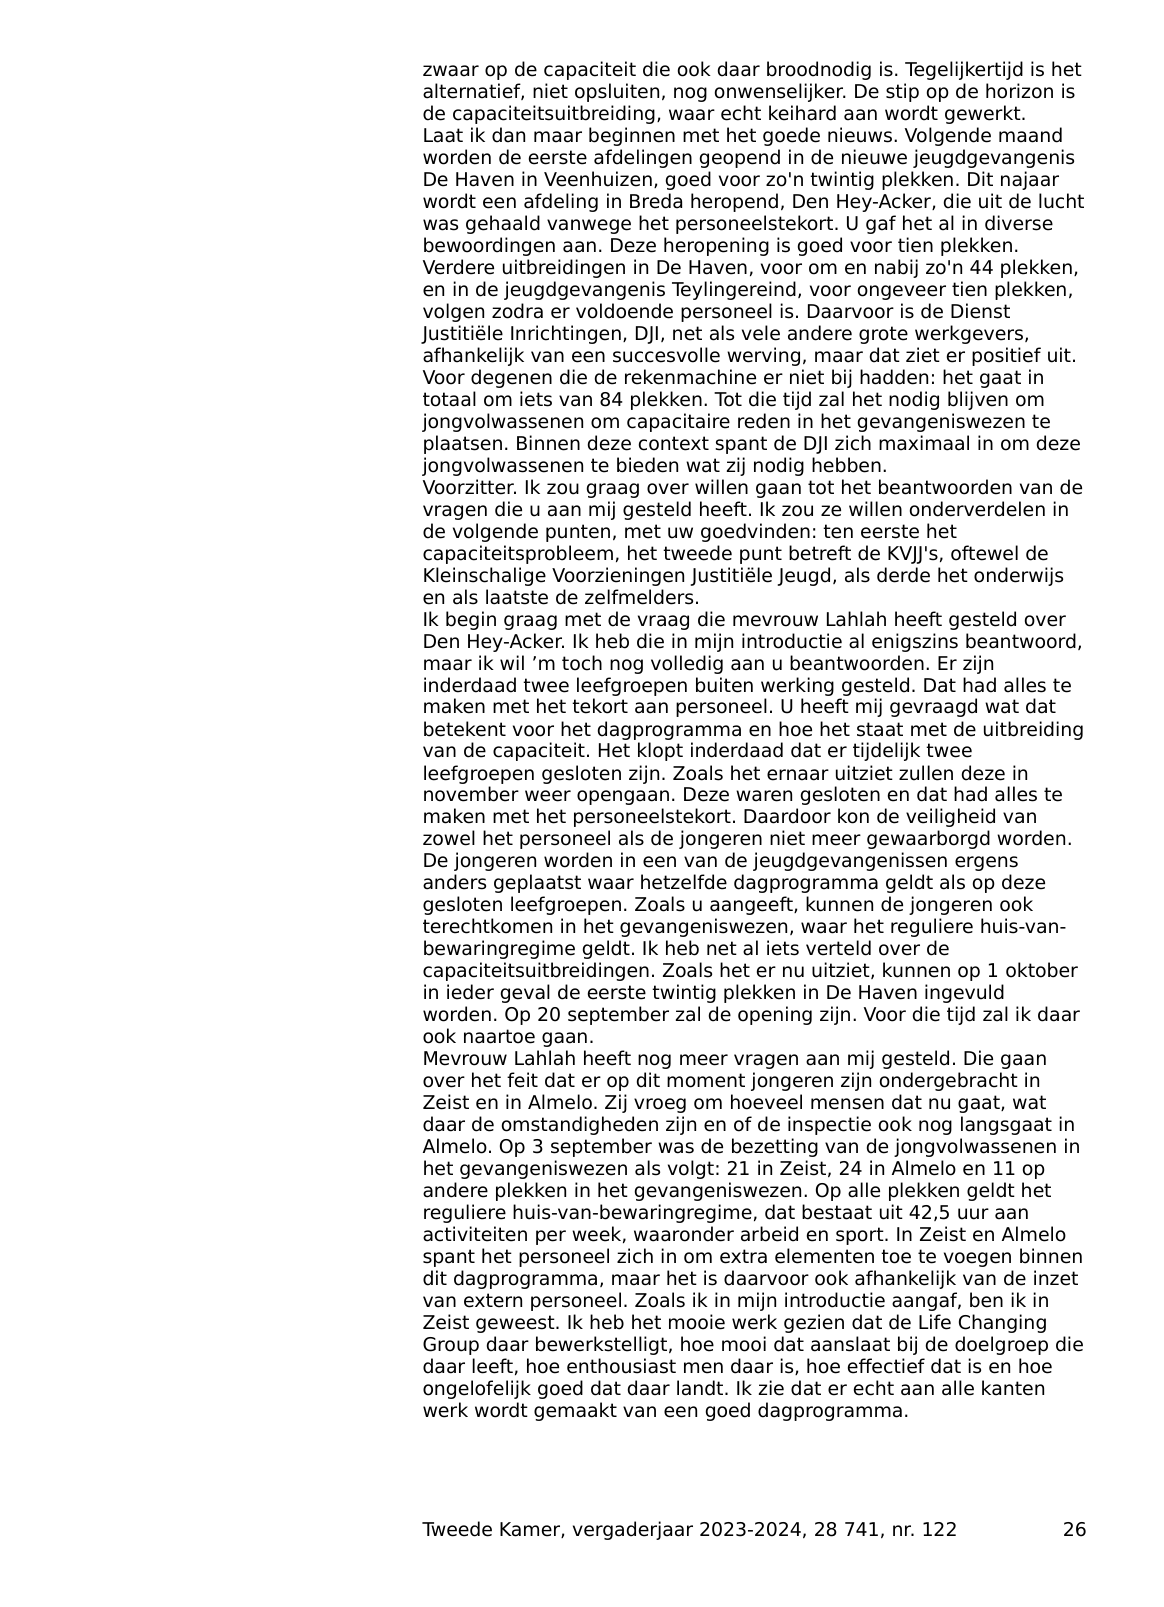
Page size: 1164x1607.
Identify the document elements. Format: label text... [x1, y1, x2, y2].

text Ik begin graag met de vraag die mevrouw Lahlah heeft gesteld over Den Hey-Acker. Ik heb die in mijn introductie al enigszins beantwoord, maar ik wil ’m toch nog volledig aan u beantwoorden. Er zijn inderdaad twee leefgroepen buiten werking gesteld. Dat had alles te maken met het tekort aan personeel. U heeft mij gevraagd wat dat betekent voor het dagprogramma en hoe het staat met de uitbreiding van de capaciteit. Het klopt inderdaad dat er tijdelijk twee leefgroepen gesloten zijn. Zoals het ernaar uitziet zullen deze in november weer opengaan. Deze waren gesloten en dat had alles te maken met het personeelstekort. Daardoor kon de veiligheid van zowel het personeel als de jongeren niet meer gewaarborgd worden. De jongeren worden in een van de jeugdgevangenissen ergens anders geplaatst waar hetzelfde dagprogramma geldt als op deze gesloten leefgroepen. Zoals u aangeeft, kunnen de jongeren ook terechtkomen in het gevangeniswezen, waar het reguliere huis-van-bewaringregime geldt. Ik heb net al iets verteld over de capaciteitsuitbreidingen. Zoals het er nu uitziet, kunnen op 1 oktober in ieder geval de eerste twintig plekken in De Haven ingevuld worden. Op 20 september zal de opening zijn. Voor die tijd zal ik daar ook naartoe gaan. [422, 608, 1087, 1048]
text zwaar op de capaciteit die ook daar broodnodig is. Tegelijkertijd is het alternatief, niet opsluiten, nog onwenselijker. De stip op de horizon is de capaciteitsuitbreiding, waar echt keihard aan wordt gewerkt. [422, 59, 1087, 125]
text Laat ik dan maar beginnen met het goede nieuws. Volgende maand worden de eerste afdelingen geopend in de nieuwe jeugdgevangenis De Haven in Veenhuizen, goed voor zo'n twintig plekken. Dit najaar wordt een afdeling in Breda heropend, Den Hey-Acker, die uit de lucht was gehaald vanwege het personeelstekort. U gaf het al in diverse bewoordingen aan. Deze heropening is goed voor tien plekken. Verdere uitbreidingen in De Haven, voor om en nabij zo'n 44 plekken, en in de jeugdgevangenis Teylingereind, voor ongeveer tien plekken, volgen zodra er voldoende personeel is. Daarvoor is de Dienst Justitiële Inrichtingen, DJI, net als vele andere grote werkgevers, afhankelijk van een succesvolle werving, maar dat ziet er positief uit. Voor degenen die de rekenmachine er niet bij hadden: het gaat in totaal om iets van 84 plekken. Tot die tijd zal het nodig blijven om jongvolwassenen om capacitaire reden in het gevangeniswezen te plaatsen. Binnen deze context spant de DJI zich maximaal in om deze jongvolwassenen te bieden wat zij nodig hebben. [422, 125, 1087, 477]
text Mevrouw Lahlah heeft nog meer vragen aan mij gesteld. Die gaan over het feit dat er op dit moment jongeren zijn ondergebracht in Zeist en in Almelo. Zij vroeg om hoeveel mensen dat nu gaat, wat daar de omstandigheden zijn en of de inspectie ook nog langsgaat in Almelo. Op 3 september was de bezetting van de jongvolwassenen in het gevangeniswezen als volgt: 21 in Zeist, 24 in Almelo en 11 op andere plekken in het gevangeniswezen. Op alle plekken geldt het reguliere huis-van-bewaringregime, dat bestaat uit 42,5 uur aan activiteiten per week, waaronder arbeid en sport. In Zeist en Almelo spant het personeel zich in om extra elementen toe te voegen binnen dit dagprogramma, maar het is daarvoor ook afhankelijk van de inzet van extern personeel. Zoals ik in mijn introductie aangaf, ben ik in Zeist geweest. Ik heb het mooie werk gezien dat de Life Changing Group daar bewerkstelligt, hoe mooi dat aanslaat bij de doelgroep die daar leeft, hoe enthousiast men daar is, hoe effectief dat is en hoe ongelofelijk goed dat daar landt. Ik zie dat er echt aan alle kanten werk wordt gemaakt van een goed dagprogramma. [422, 1048, 1087, 1422]
text Voorzitter. Ik zou graag over willen gaan tot het beantwoorden van de vragen die u aan mij gesteld heeft. Ik zou ze willen onderverdelen in de volgende punten, met uw goedvinden: ten eerste het capaciteitsprobleem, het tweede punt betreft de KVJJ's, oftewel de Kleinschalige Voorzieningen Justitiële Jeugd, als derde het onderwijs en als laatste de zelfmelders. [422, 477, 1087, 608]
